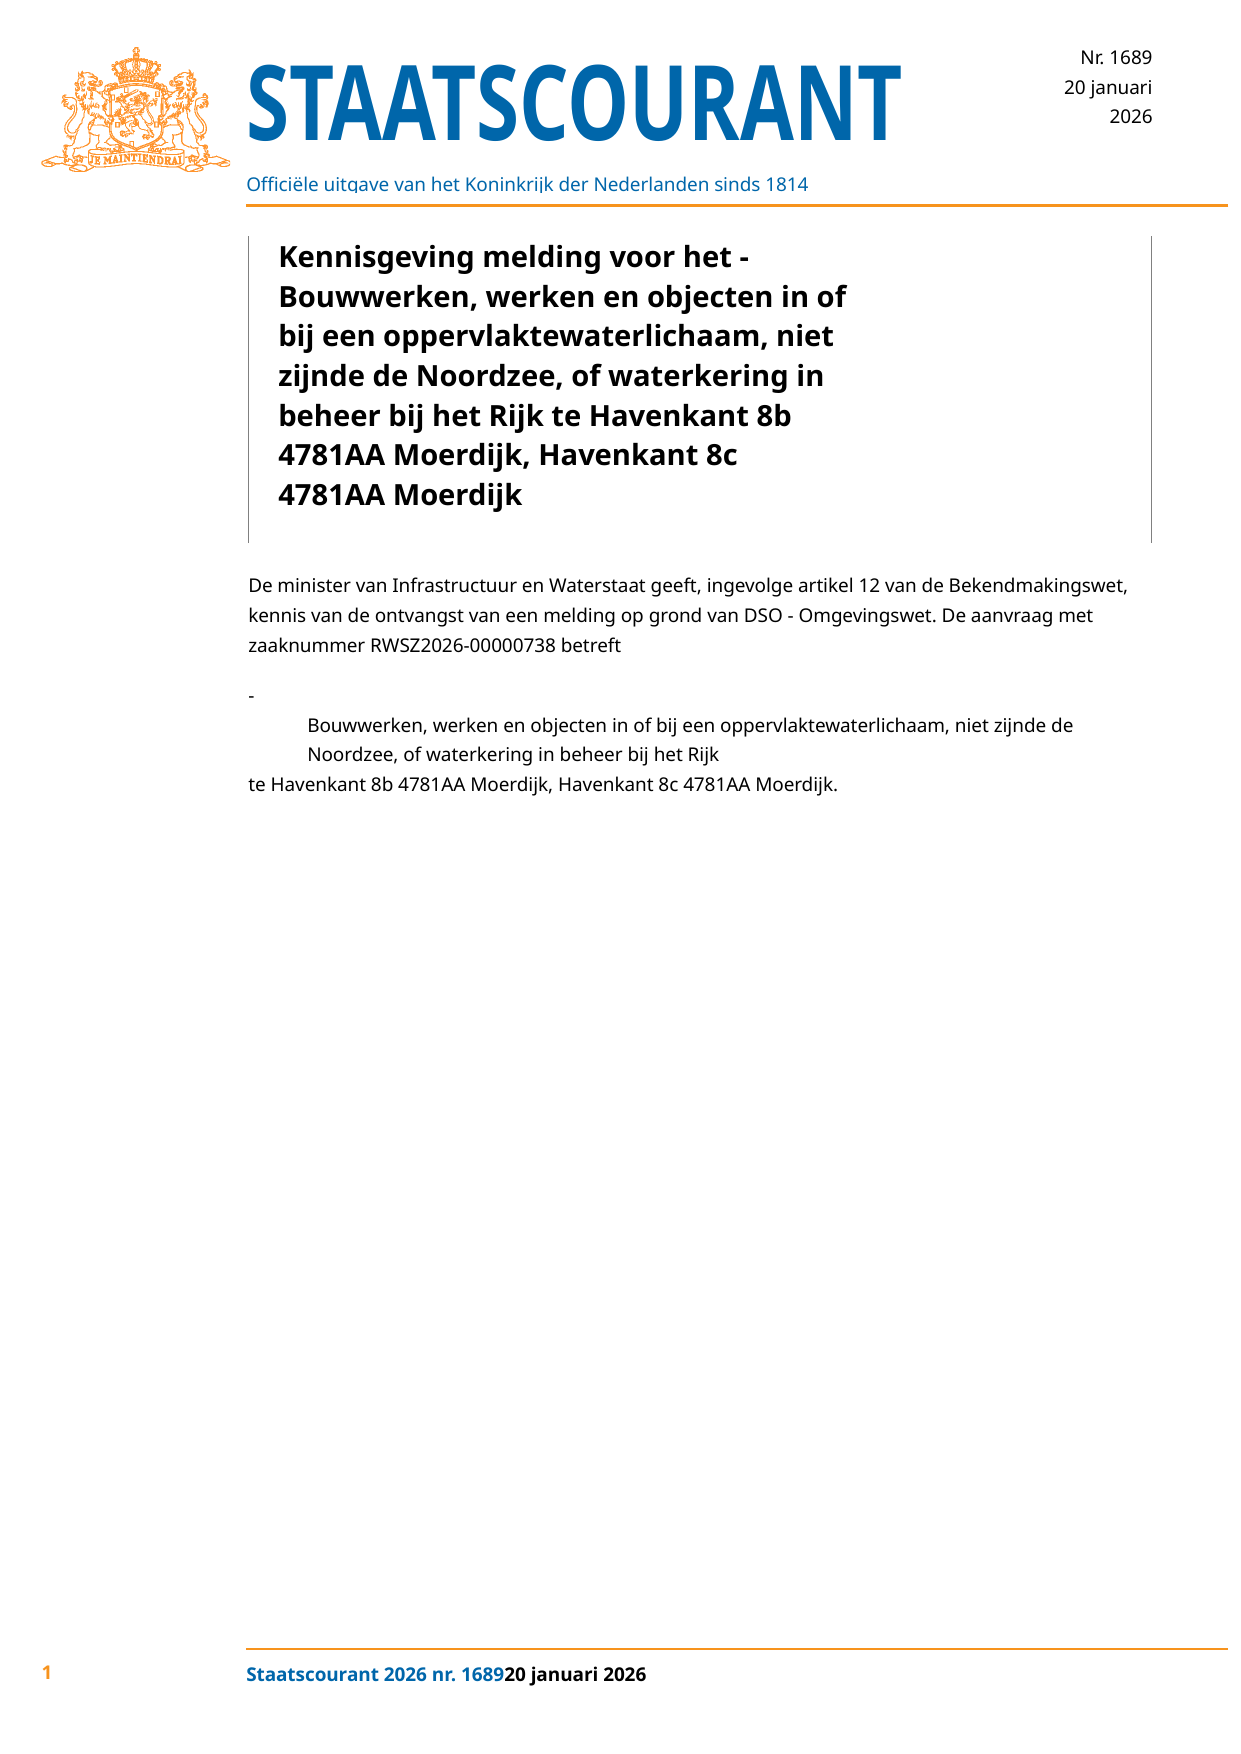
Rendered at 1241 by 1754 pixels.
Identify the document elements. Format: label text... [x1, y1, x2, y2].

table_header [850, 236, 912, 413]
table_header [850, 414, 1151, 543]
picture [41, 47, 231, 172]
text De minister van Infrastructuur en Waterstaat geeft, ingevolge artikel 12 van de Bekendmakingswet, kennis van de ontvangst van een melding op grond van DSO - Omgevingswet. De aanvraag met zaaknummer RWSZ2026-00000738 betreft [248, 573, 1152, 658]
list Bouwwerken, werken en objecten in of bij een oppervlaktewaterlichaam, niet zijnde de Noordzee, of waterkering in beheer bij het Rijk [248, 712, 1152, 767]
picture [912, 236, 1090, 414]
table_header Kennisgeving melding voor het -Bouwwerken, werken en objecten in of bij een oppervlaktewaterlichaam, niet zijnde de Noordzee, of waterkering in beheer bij het Rijk te Havenkant 8b 4781AA Moerdijk, Havenkant 8c 4781AA Moerdijk [249, 236, 850, 543]
text te Havenkant 8b 4781AA Moerdijk, Havenkant 8c 4781AA Moerdijk. [248, 771, 1152, 797]
table_header [1090, 236, 1151, 413]
